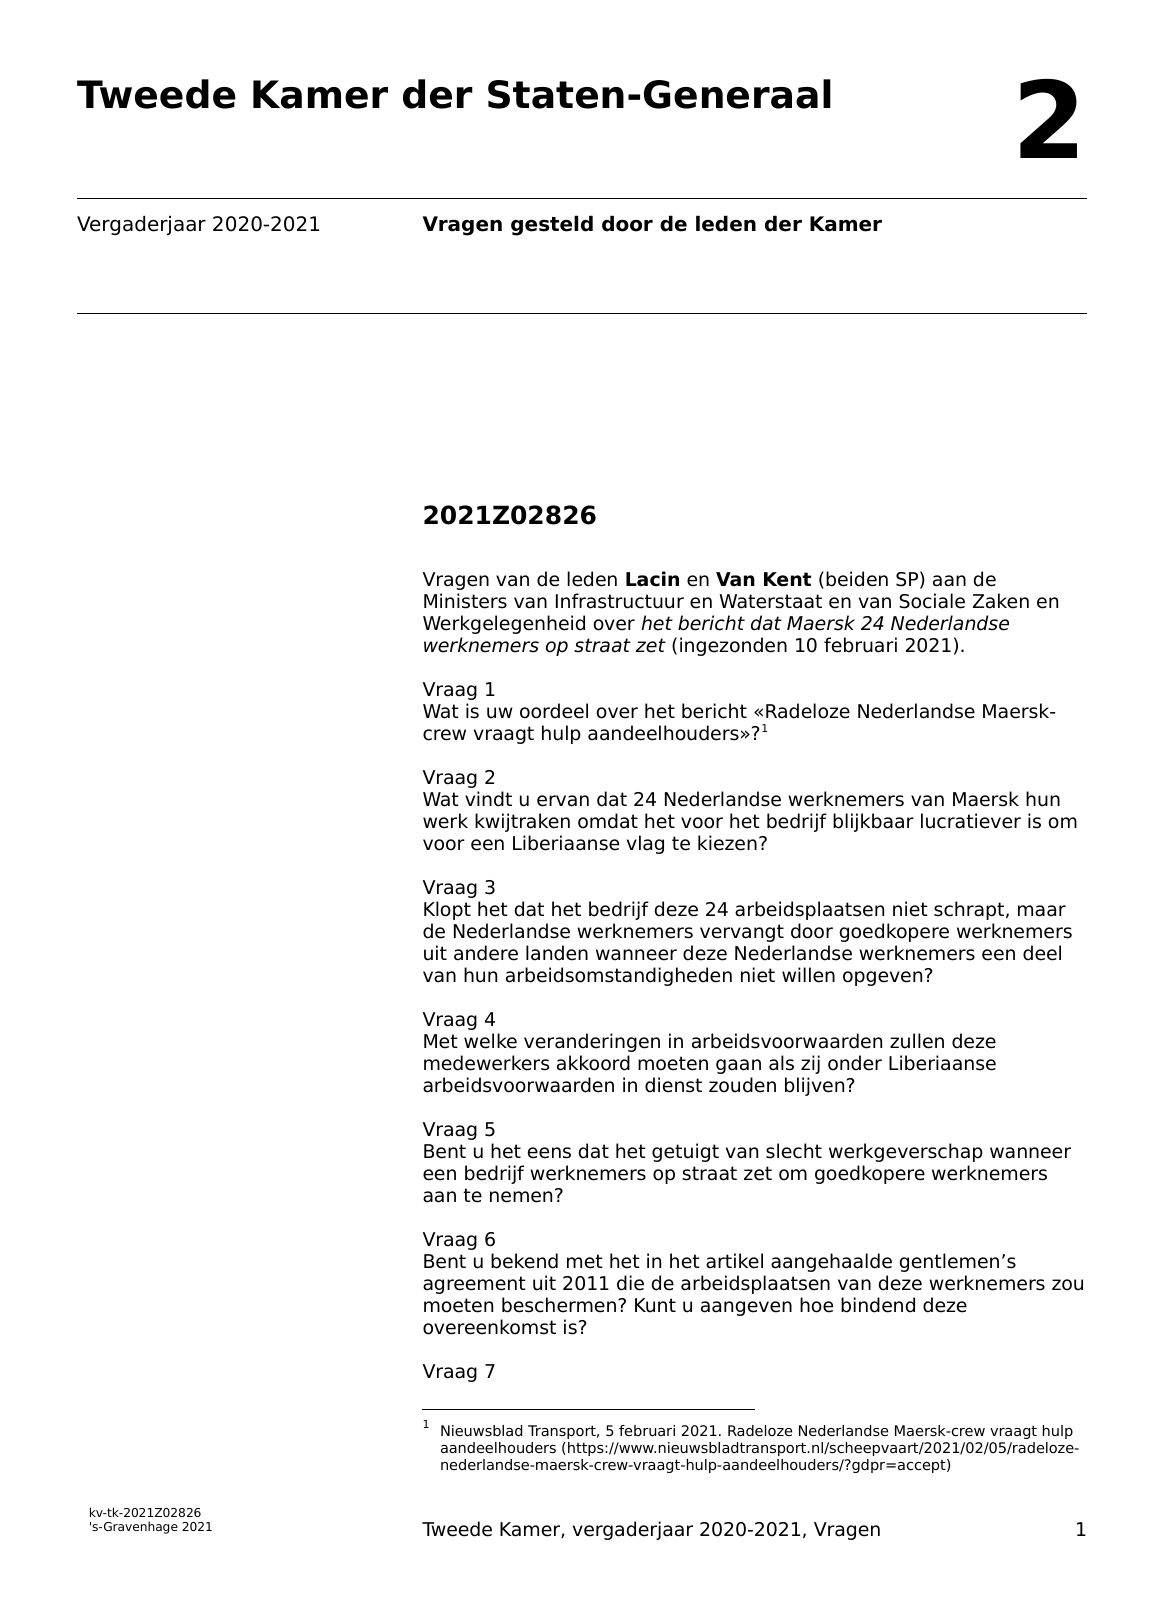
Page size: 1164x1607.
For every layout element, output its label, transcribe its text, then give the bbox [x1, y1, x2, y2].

table_header Tweede Kamer der Staten-Generaal [77, 59, 886, 198]
table_header 2 [886, 59, 1087, 198]
text kv-tk-2021Z02826 [88, 1506, 323, 1520]
text Bent u het eens dat het getuigt van slecht werkgeverschap wanneer een bedrijf werknemers op straat zet om goedkopere werknemers aan te nemen? [422, 1141, 1087, 1207]
text Wat vindt u ervan dat 24 Nederlandse werknemers van Maersk hun werk kwijtraken omdat het voor het bedrijf blijkbaar lucratiever is om voor een Liberiaanse vlag te kiezen? [422, 789, 1087, 855]
text Nieuwsblad Transport, 5 februari 2021. Radeloze Nederlandse Maersk-crew vraagt hulp aandeelhouders (https://www.nieuwsbladtransport.nl/scheepvaart/2021/02/05/radeloze-nederlandse-maersk-crew-vraagt-hulp-aandeelhouders/?gdpr=accept) [422, 1418, 1087, 1474]
text Vraag 6 [422, 1229, 1087, 1251]
text Vraag 3 [422, 877, 1087, 899]
text Vraag 2 [422, 767, 1087, 789]
text Bent u bekend met het in het artikel aangehaalde gentlemen’s agreement uit 2011 die de arbeidsplaatsen van deze werknemers zou moeten beschermen? Kunt u aangeven hoe bindend deze overeenkomst is? [422, 1251, 1087, 1339]
text Vraag 5 [422, 1119, 1087, 1141]
text Wat is uw oordeel over het bericht «Radeloze Nederlandse Maersk-crew vraagt hulp aandeelhouders»? [422, 701, 1087, 745]
text Vraag 1 [422, 679, 1087, 701]
text Met welke veranderingen in arbeidsvoorwaarden zullen deze medewerkers akkoord moeten gaan als zij onder Liberiaanse arbeidsvoorwaarden in dienst zouden blijven? [422, 1031, 1087, 1097]
text Vraag 4 [422, 1009, 1087, 1031]
table_cell Vragen gesteld door de leden der Kamer [422, 199, 1087, 313]
text 2021Z02826 [422, 501, 1087, 531]
text 's-Gravenhage 2021 [88, 1520, 323, 1534]
table_cell Vergaderjaar 2020-2021 [77, 199, 422, 313]
text Vraag 7 [422, 1361, 1087, 1383]
text Klopt het dat het bedrijf deze 24 arbeidsplaatsen niet schrapt, maar de Nederlandse werknemers vervangt door goedkopere werknemers uit andere landen wanneer deze Nederlandse werknemers een deel van hun arbeidsomstandigheden niet willen opgeven? [422, 899, 1087, 987]
text Vragen van de leden Lacin en Van Kent (beiden SP) aan de Ministers van Infrastructuur en Waterstaat en van Sociale Zaken en Werkgelegenheid over het bericht dat Maersk 24 Nederlandse werknemers op straat zet (ingezonden 10 februari 2021). [422, 569, 1087, 657]
